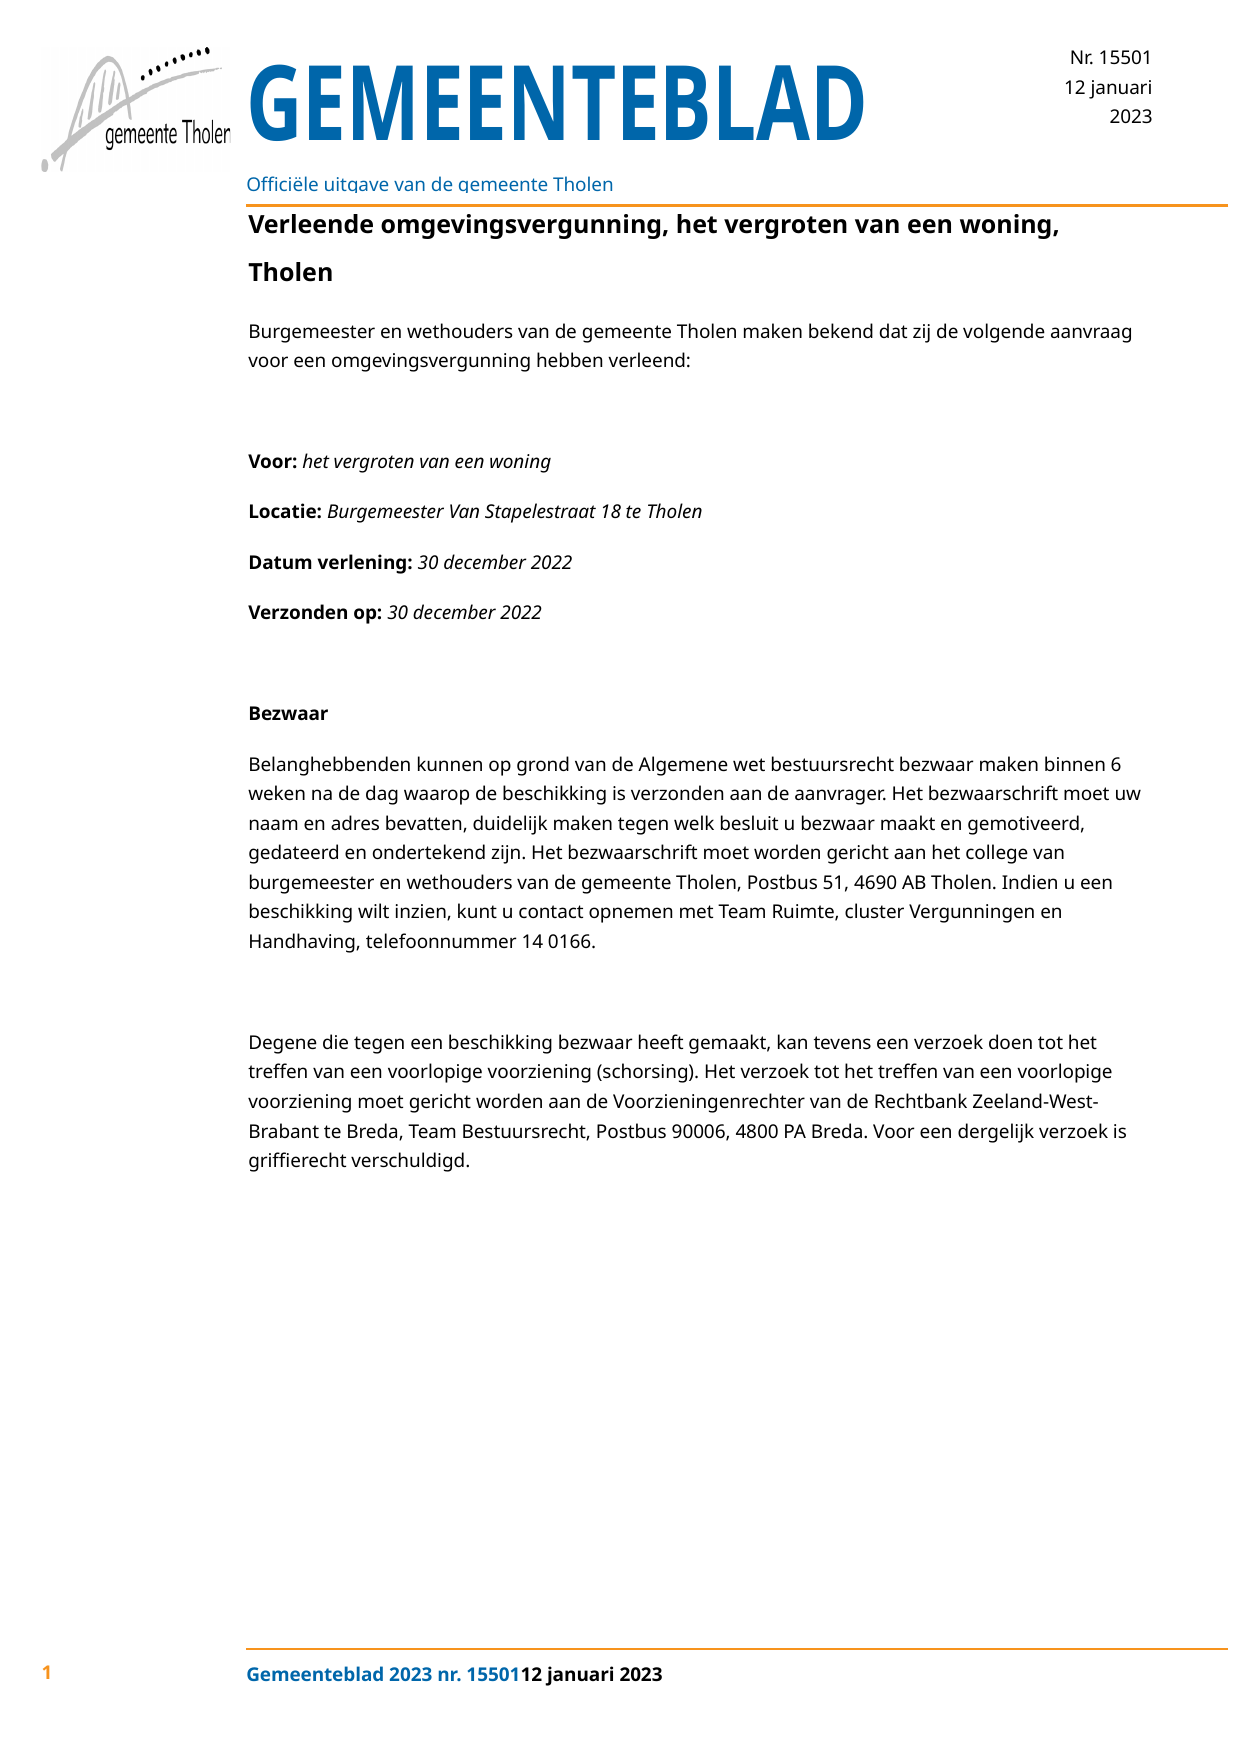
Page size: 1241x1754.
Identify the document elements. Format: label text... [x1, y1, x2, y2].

text Voor: het vergroten van een woning [248, 448, 1152, 474]
text Burgemeester en wethouders van de gemeente Tholen maken bekend dat zij de volgende aanvraag voor een omgevingsvergunning hebben verleend: [248, 318, 1152, 373]
text Locatie: Burgemeester Van Stapelestraat 18 te Tholen [248, 499, 1152, 524]
text Degene die tegen een beschikking bezwaar heeft gemaakt, kan tevens een verzoek doen tot het treffen van een voorlopige voorziening (schorsing). Het verzoek tot het treffen van een voorlopige voorziening moet gericht worden aan de Voorzieningenrechter van de Rechtbank Zeeland-West-Brabant te Breda, Team Bestuursrecht, Postbus 90006, 4800 PA Breda. Voor een dergelijk verzoek is griffierecht verschuldigd. [248, 1029, 1152, 1173]
text Belanghebbenden kunnen op grond van de Algemene wet bestuursrecht bezwaar maken binnen 6 weken na de dag waarop de beschikking is verzonden aan de aanvrager. Het bezwaarschrift moet uw naam en adres bevatten, duidelijk maken tegen welk besluit u bezwaar maakt en gemotiveerd, gedateerd en ondertekend zijn. Het bezwaarschrift moet worden gericht aan het college van burgemeester en wethouders van de gemeente Tholen, Postbus 51, 4690 AB Tholen. Indien u een beschikking wilt inzien, kunt u contact opnemen met Team Ruimte, cluster Vergunningen en Handhaving, telefoonnummer 14 0166. [248, 751, 1152, 954]
picture [41, 47, 231, 172]
text Datum verlening: 30 december 2022 [248, 549, 1152, 575]
text Bezwaar [248, 700, 1152, 726]
text Verzonden op: 30 december 2022 [248, 599, 1152, 625]
text Verleende omgevingsvergunning, het vergroten van een woning, Tholen [248, 207, 1152, 288]
